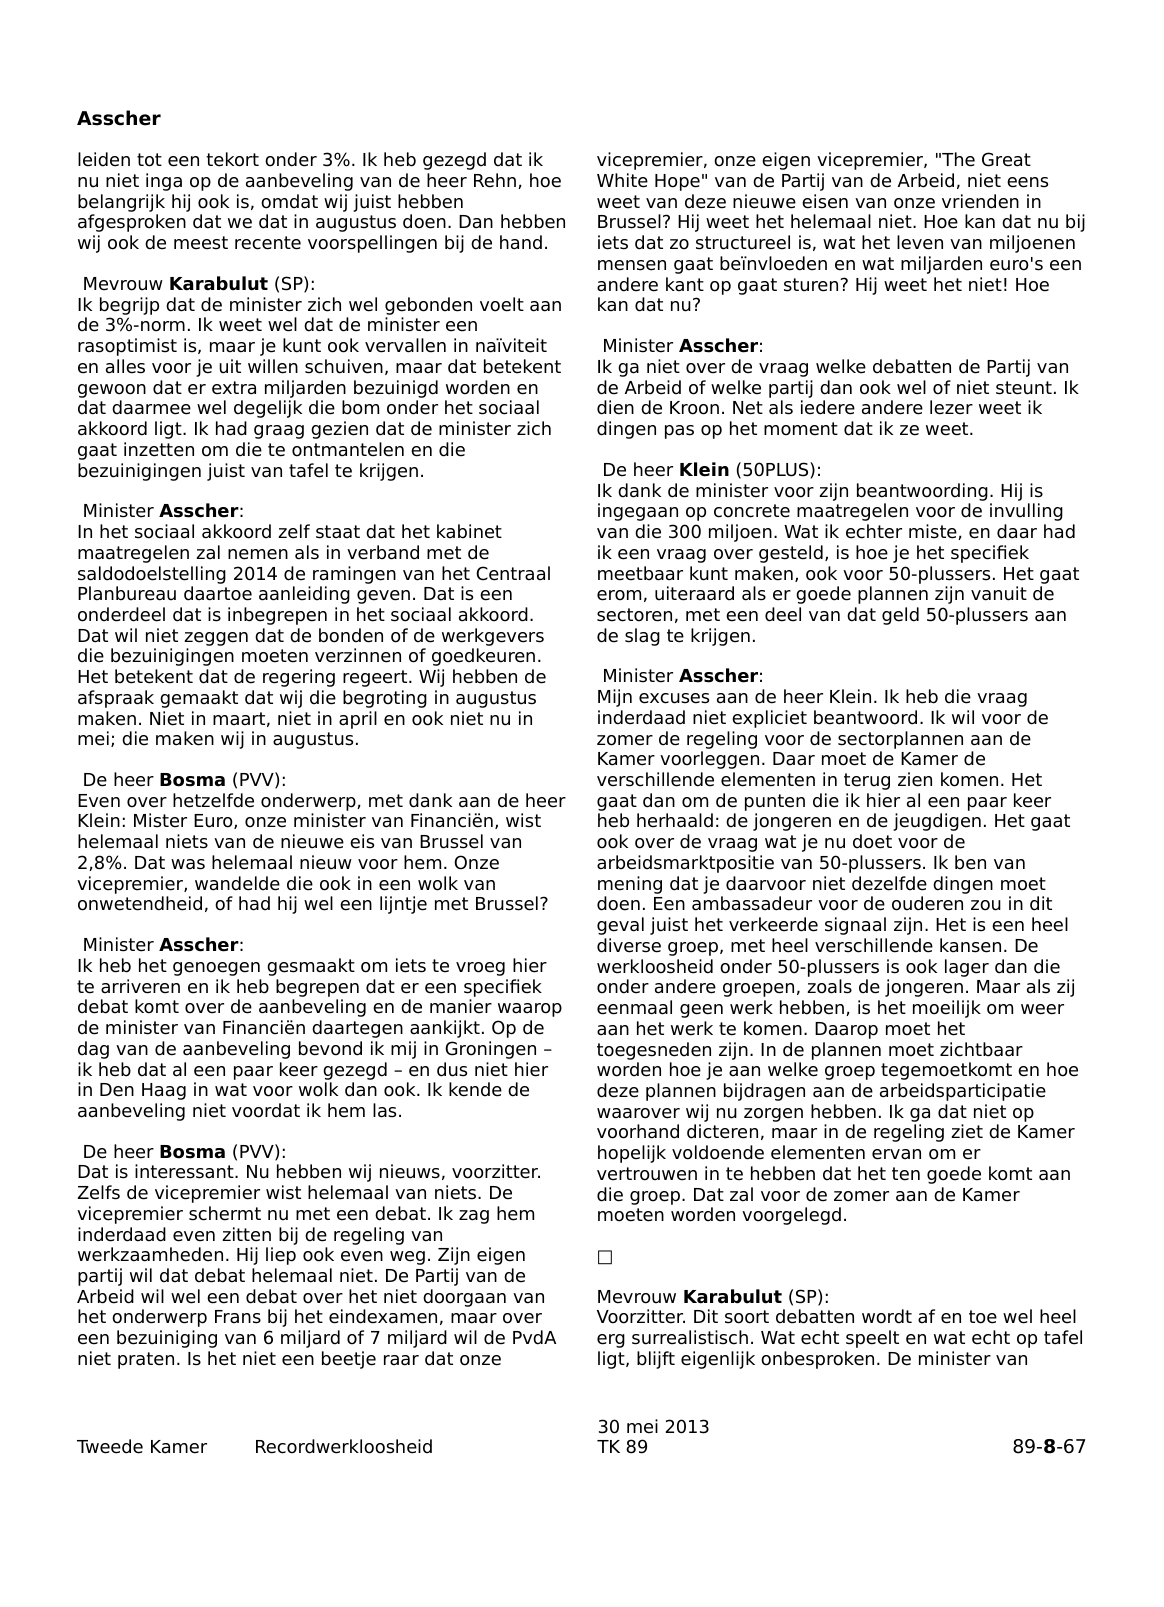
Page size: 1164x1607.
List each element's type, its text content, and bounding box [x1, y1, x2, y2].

text Mijn excuses aan de heer Klein. Ik heb die vraag inderdaad niet expliciet beantwoord. Ik wil voor de zomer de regeling voor de sectorplannen aan de Kamer voorleggen. Daar moet de Kamer de verschillende elementen in terug zien komen. Het gaat dan om de punten die ik hier al een paar keer heb herhaald: de jongeren en de jeugdigen. Het gaat ook over de vraag wat je nu doet voor de arbeidsmarktpositie van 50-plussers. Ik ben van mening dat je daarvoor niet dezelfde dingen moet doen. Een ambassadeur voor de ouderen zou in dit geval juist het verkeerde signaal zijn. Het is een heel diverse groep, met heel verschillende kansen. De werkloosheid onder 50-plussers is ook lager dan die onder andere groepen, zoals de jongeren. Maar als zij eenmaal geen werk hebben, is het moeilijk om weer aan het werk te komen. Daarop moet het toegesneden zijn. In de plannen moet zichtbaar worden hoe je aan welke groep tegemoetkomt en hoe deze plannen bijdragen aan de arbeidsparticipatie waarover wij nu zorgen hebben. Ik ga dat niet op voorhand dicteren, maar in de regeling ziet de Kamer hopelijk voldoende elementen ervan om er vertrouwen in te hebben dat het ten goede komt aan die groep. Dat zal voor de zomer aan de Kamer moeten worden voorgelegd. [596, 687, 1087, 1226]
text Voorzitter. Dit soort debatten wordt af en toe wel heel erg surrealistisch. Wat echt speelt en wat echt op tafel ligt, blijft eigenlijk onbesproken. De minister van [596, 1307, 1087, 1369]
text Even over hetzelfde onderwerp, met dank aan de heer Klein: Mister Euro, onze minister van Financiën, wist helemaal niets van de nieuwe eis van Brussel van 2,8%. Dat was helemaal nieuw voor hem. Onze vicepremier, wandelde die ook in een wolk van onwetendheid, of had hij wel een lijntje met Brussel? [77, 791, 567, 915]
text Ik begrijp dat de minister zich wel gebonden voelt aan de 3%-norm. Ik weet wel dat de minister een rasoptimist is, maar je kunt ook vervallen in naïviteit en alles voor je uit willen schuiven, maar dat betekent gewoon dat er extra miljarden bezuinigd worden en dat daarmee wel degelijk die bom onder het sociaal akkoord ligt. Ik had graag gezien dat de minister zich gaat inzetten om die te ontmantelen en die bezuinigingen juist van tafel te krijgen. [77, 294, 567, 481]
text Minister Asscher: [77, 935, 567, 956]
text De heer Klein (50PLUS): [596, 460, 1087, 480]
text Ik ga niet over de vraag welke debatten de Partij van de Arbeid of welke partij dan ook wel of niet steunt. Ik dien de Kroon. Net als iedere andere lezer weet ik dingen pas op het moment dat ik ze weet. [596, 357, 1087, 440]
text vicepremier, onze eigen vicepremier, "The Great White Hope" van de Partij van de Arbeid, niet eens weet van deze nieuwe eisen van onze vrienden in Brussel? Hij weet het helemaal niet. Hoe kan dat nu bij iets dat zo structureel is, wat het leven van miljoenen mensen gaat beïnvloeden en wat miljarden euro's een andere kant op gaat sturen? Hij weet het niet! Hoe kan dat nu? [596, 150, 1087, 316]
text De heer Bosma (PVV): [77, 1142, 567, 1162]
text Dat is interessant. Nu hebben wij nieuws, voorzitter. Zelfs de vicepremier wist helemaal van niets. De vicepremier schermt nu met een debat. Ik zag hem inderdaad even zitten bij de regeling van werkzaamheden. Hij liep ook even weg. Zijn eigen partij wil dat debat helemaal niet. De Partij van de Arbeid wil wel een debat over het niet doorgaan van het onderwerp Frans bij het eindexamen, maar over een bezuiniging van 6 miljard of 7 miljard wil de PvdA niet praten. Is het niet een beetje raar dat onze [77, 1162, 567, 1369]
text Minister Asscher: [77, 501, 567, 522]
text In het sociaal akkoord zelf staat dat het kabinet maatregelen zal nemen als in verband met de saldodoelstelling 2014 de ramingen van het Centraal Planbureau daartoe aanleiding geven. Dat is een onderdeel dat is inbegrepen in het sociaal akkoord. Dat wil niet zeggen dat de bonden of de werkgevers die bezuinigingen moeten verzinnen of goedkeuren. Het betekent dat de regering regeert. Wij hebben de afspraak gemaakt dat wij die begroting in augustus maken. Niet in maart, niet in april en ook niet nu in mei; die maken wij in augustus. [77, 522, 567, 750]
text De heer Bosma (PVV): [77, 770, 567, 791]
text Ik heb het genoegen gesmaakt om iets te vroeg hier te arriveren en ik heb begrepen dat er een specifiek debat komt over de aanbeveling en de manier waarop de minister van Financiën daartegen aankijkt. Op de dag van de aanbeveling bevond ik mij in Groningen – ik heb dat al een paar keer gezegd – en dus niet hier in Den Haag in wat voor wolk dan ook. Ik kende de aanbeveling niet voordat ik hem las. [77, 956, 567, 1122]
text Ik dank de minister voor zijn beantwoording. Hij is ingegaan op concrete maatregelen voor de invulling van die 300 miljoen. Wat ik echter miste, en daar had ik een vraag over gesteld, is hoe je het specifiek meetbaar kunt maken, ook voor 50-plussers. Het gaat erom, uiteraard als er goede plannen zijn vanuit de sectoren, met een deel van dat geld 50-plussers aan de slag te krijgen. [596, 480, 1087, 646]
text Minister Asscher: [596, 336, 1087, 357]
text Minister Asscher: [596, 666, 1087, 687]
text Mevrouw Karabulut (SP): [77, 274, 567, 294]
text Mevrouw Karabulut (SP): [596, 1287, 1087, 1307]
text leiden tot een tekort onder 3%. Ik heb gezegd dat ik nu niet inga op de aanbeveling van de heer Rehn, hoe belangrijk hij ook is, omdat wij juist hebben afgesproken dat we dat in augustus doen. Dan hebben wij ook de meest recente voorspellingen bij de hand. [77, 150, 567, 254]
text □ [596, 1246, 1087, 1267]
